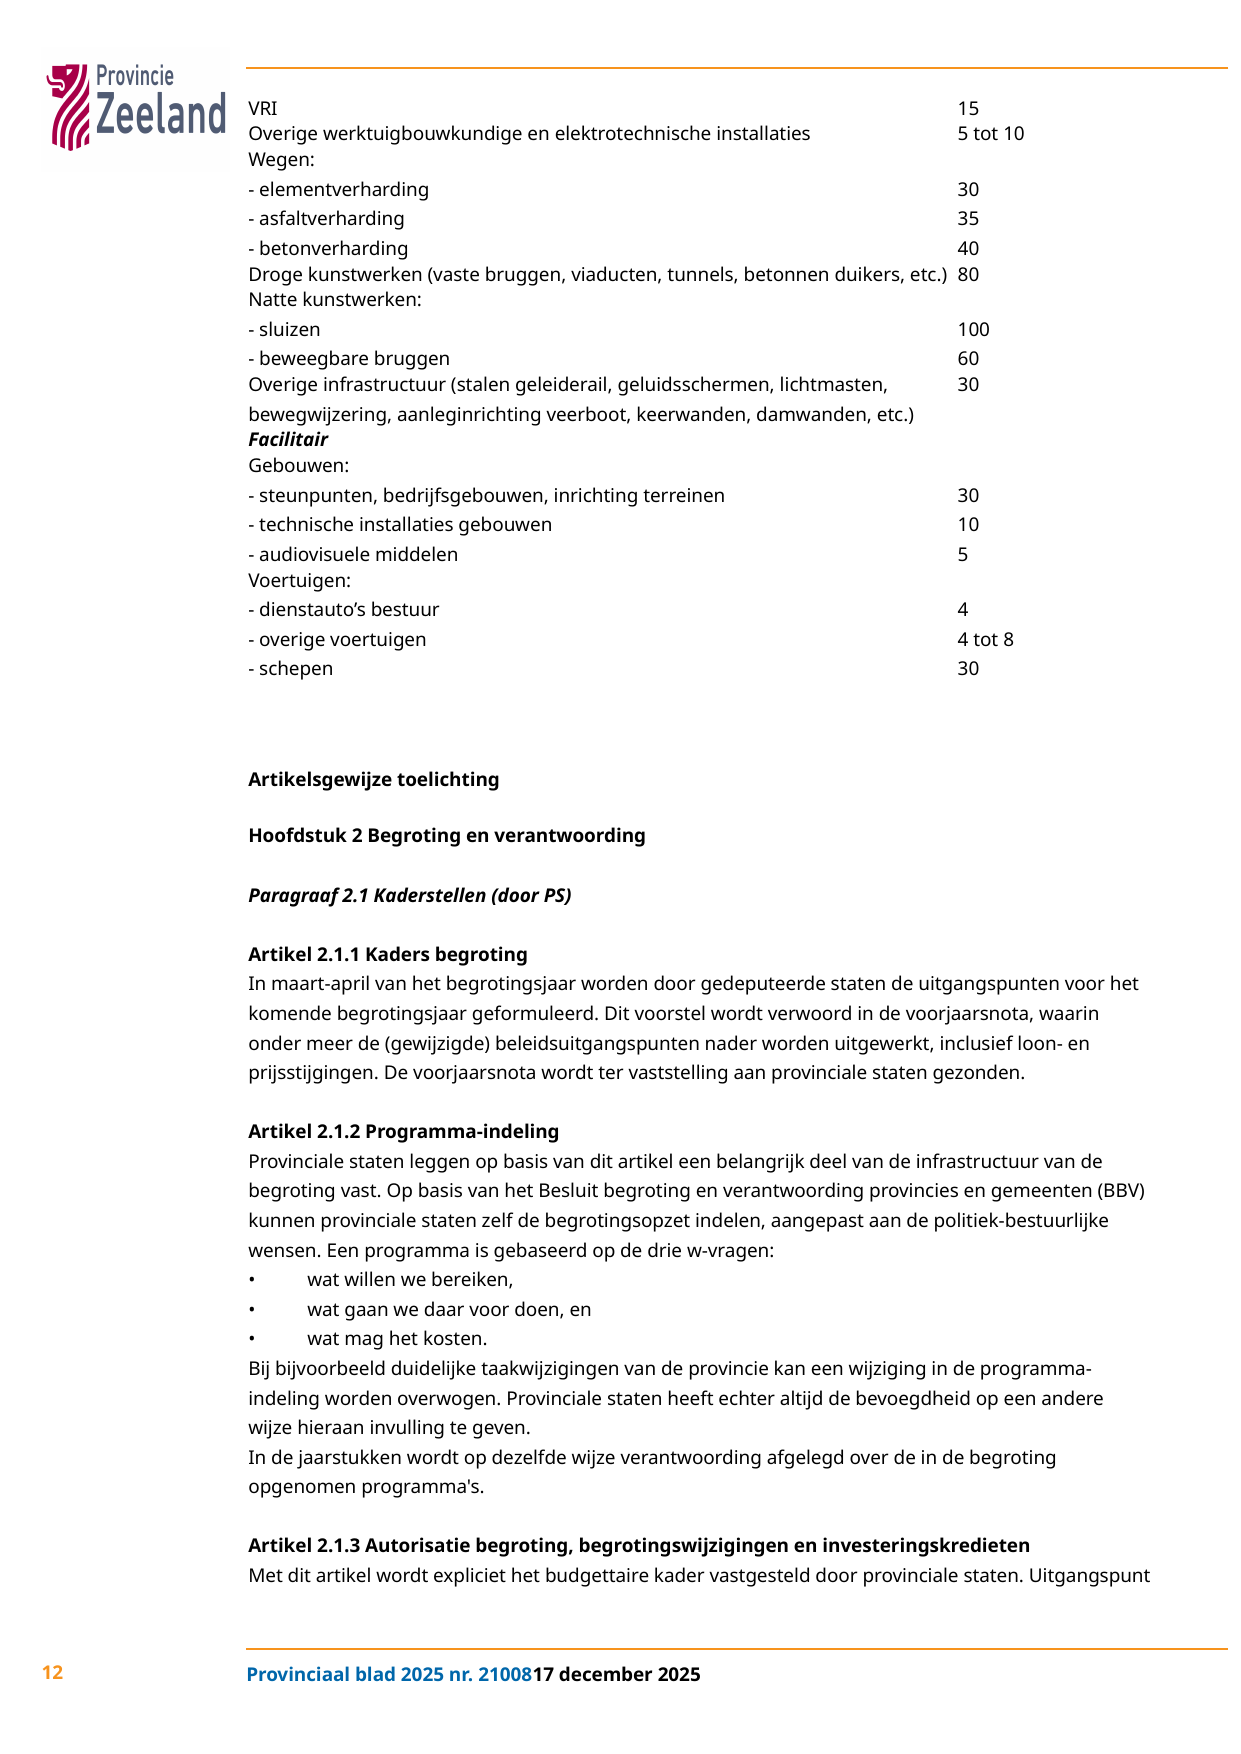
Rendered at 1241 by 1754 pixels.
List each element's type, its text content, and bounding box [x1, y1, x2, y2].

table_cell Gebouwen: - steunpunten, bedrijfsgebouwen, inrichting terreinen - technische installaties gebouwen - audiovisuele middelen [248, 453, 957, 567]
table_cell 5 tot 10 [958, 121, 1152, 146]
list wat mag het kosten. [248, 1326, 1152, 1351]
text Artikelsgewijze toelichting [248, 764, 1152, 793]
table_cell Overige infrastructuur (stalen geleiderail, geluidsschermen, lichtmasten, bewegwijzering, aanleginrichting veerboot, keerwanden, damwanden, etc.) [248, 371, 957, 427]
text Paragraaf 2.1 Kaderstellen (door PS) [248, 882, 1152, 907]
table_cell 80 [958, 261, 1152, 286]
table_cell [958, 427, 1152, 452]
text Artikel 2.1.1 Kaders begroting [248, 941, 1152, 967]
table_cell 30 10 5 [958, 453, 1152, 567]
table_cell 30 [958, 371, 1152, 427]
list wat gaan we daar voor doen, en [248, 1296, 1152, 1322]
text Bij bijvoorbeeld duidelijke taakwijzigingen van de provincie kan een wijziging in de programma-indeling worden overwogen. Provinciale staten heeft echter altijd de bevoegdheid op een andere wijze hieraan invulling te geven. [248, 1355, 1152, 1440]
text Artikel 2.1.2 Programma-indeling [248, 1118, 1152, 1144]
list wat willen we bereiken, [248, 1266, 1152, 1292]
picture [41, 47, 231, 172]
table_cell Voertuigen: - dienstauto’s bestuur - overige voertuigen - schepen [248, 567, 957, 681]
text Provinciale staten leggen op basis van dit artikel een belangrijk deel van de infrastructuur van de begroting vast. Op basis van het Besluit begroting en verantwoording provincies en gemeenten (BBV) kunnen provinciale staten zelf de begrotingsopzet indelen, aangepast aan de politiek-bestuurlijke wensen. Een programma is gebaseerd op de drie w-vragen: [248, 1148, 1152, 1262]
table_cell Facilitair [248, 427, 957, 452]
text Met dit artikel wordt expliciet het budgettaire kader vastgesteld door provinciale staten. Uitgangspunt [248, 1562, 1152, 1588]
table_cell 30 35 40 [958, 146, 1152, 261]
table_cell 100 60 [958, 286, 1152, 371]
text Hoofdstuk 2 Begroting en verantwoording [248, 823, 1152, 848]
table_cell Wegen: - elementverharding - asfaltverharding - betonverharding [248, 146, 957, 261]
table_cell Natte kunstwerken: - sluizen - beweegbare bruggen [248, 286, 957, 371]
table_cell 4 4 tot 8 30 [958, 567, 1152, 681]
text In maart-april van het begrotingsjaar worden door gedeputeerde staten de uitgangspunten voor het komende begrotingsjaar geformuleerd. Dit voorstel wordt verwoord in de voorjaarsnota, waarin onder meer de (gewijzigde) beleidsuitgangspunten nader worden uitgewerkt, inclusief loon- en prijsstijgingen. De voorjaarsnota wordt ter vaststelling aan provinciale staten gezonden. [248, 971, 1152, 1085]
table_cell 15 [958, 95, 1152, 121]
text Artikel 2.1.3 Autorisatie begroting, begrotingswijzigingen en investeringskredieten [248, 1533, 1152, 1558]
table_cell Overige werktuigbouwkundige en elektrotechnische installaties [248, 121, 957, 146]
table_cell VRI [248, 95, 957, 121]
table_cell Droge kunstwerken (vaste bruggen, viaducten, tunnels, betonnen duikers, etc.) [248, 261, 957, 286]
text In de jaarstukken wordt op dezelfde wijze verantwoording afgelegd over de in de begroting opgenomen programma's. [248, 1444, 1152, 1499]
